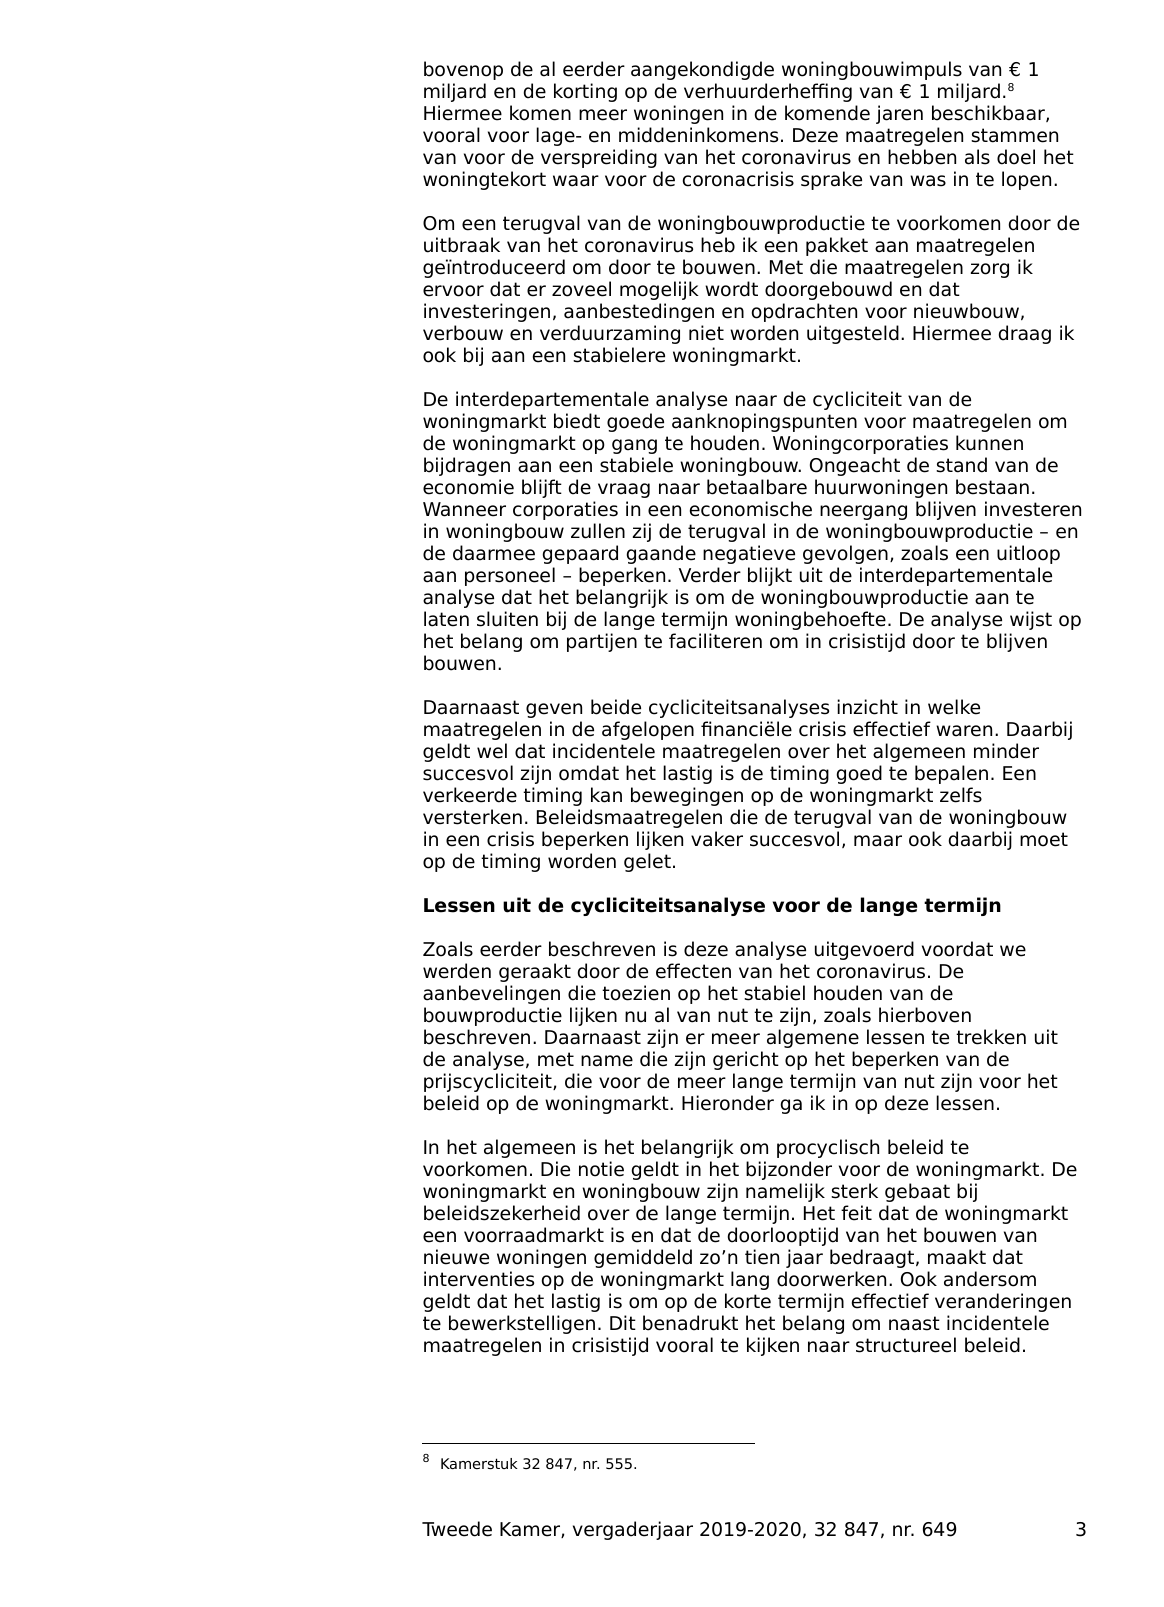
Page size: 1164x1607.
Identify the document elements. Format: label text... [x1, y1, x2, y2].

text bovenop de al eerder aangekondigde woningbouwimpuls van € 1 miljard en de korting op de verhuurderheffing van € 1 miljard. Hiermee komen meer woningen in de komende jaren beschikbaar, vooral voor lage- en middeninkomens. Deze maatregelen stammen van voor de verspreiding van het coronavirus en hebben als doel het woningtekort waar voor de coronacrisis sprake van was in te lopen. [422, 59, 1087, 191]
text Daarnaast geven beide cycliciteitsanalyses inzicht in welke maatregelen in de afgelopen financiële crisis effectief waren. Daarbij geldt wel dat incidentele maatregelen over het algemeen minder succesvol zijn omdat het lastig is de timing goed te bepalen. Een verkeerde timing kan bewegingen op de woningmarkt zelfs versterken. Beleidsmaatregelen die de terugval van de woningbouw in een crisis beperken lijken vaker succesvol, maar ook daarbij moet op de timing worden gelet. [422, 697, 1087, 873]
text De interdepartementale analyse naar de cycliciteit van de woningmarkt biedt goede aanknopingspunten voor maatregelen om de woningmarkt op gang te houden. Woningcorporaties kunnen bijdragen aan een stabiele woningbouw. Ongeacht de stand van de economie blijft de vraag naar betaalbare huurwoningen bestaan. Wanneer corporaties in een economische neergang blijven investeren in woningbouw zullen zij de terugval in de woningbouwproductie – en de daarmee gepaard gaande negatieve gevolgen, zoals een uitloop aan personeel – beperken. Verder blijkt uit de interdepartementale analyse dat het belangrijk is om de woningbouwproductie aan te laten sluiten bij de lange termijn woningbehoefte. De analyse wijst op het belang om partijen te faciliteren om in crisistijd door te blijven bouwen. [422, 389, 1087, 675]
text Kamerstuk 32 847, nr. 555. [422, 1452, 1087, 1474]
text Zoals eerder beschreven is deze analyse uitgevoerd voordat we werden geraakt door de effecten van het coronavirus. De aanbevelingen die toezien op het stabiel houden van de bouwproductie lijken nu al van nut te zijn, zoals hierboven beschreven. Daarnaast zijn er meer algemene lessen te trekken uit de analyse, met name die zijn gericht op het beperken van de prijscycliciteit, die voor de meer lange termijn van nut zijn voor het beleid op de woningmarkt. Hieronder ga ik in op deze lessen. [422, 939, 1087, 1115]
text In het algemeen is het belangrijk om procyclisch beleid te voorkomen. Die notie geldt in het bijzonder voor de woningmarkt. De woningmarkt en woningbouw zijn namelijk sterk gebaat bij beleidszekerheid over de lange termijn. Het feit dat de woningmarkt een voorraadmarkt is en dat de doorlooptijd van het bouwen van nieuwe woningen gemiddeld zo’n tien jaar bedraagt, maakt dat interventies op de woningmarkt lang doorwerken. Ook andersom geldt dat het lastig is om op de korte termijn effectief veranderingen te bewerkstelligen. Dit benadrukt het belang om naast incidentele maatregelen in crisistijd vooral te kijken naar structureel beleid. [422, 1137, 1087, 1357]
subtitle Lessen uit de cycliciteitsanalyse voor de lange termijn [422, 895, 1087, 917]
text Om een terugval van de woningbouwproductie te voorkomen door de uitbraak van het coronavirus heb ik een pakket aan maatregelen geïntroduceerd om door te bouwen. Met die maatregelen zorg ik ervoor dat er zoveel mogelijk wordt doorgebouwd en dat investeringen, aanbestedingen en opdrachten voor nieuwbouw, verbouw en verduurzaming niet worden uitgesteld. Hiermee draag ik ook bij aan een stabielere woningmarkt. [422, 213, 1087, 367]
